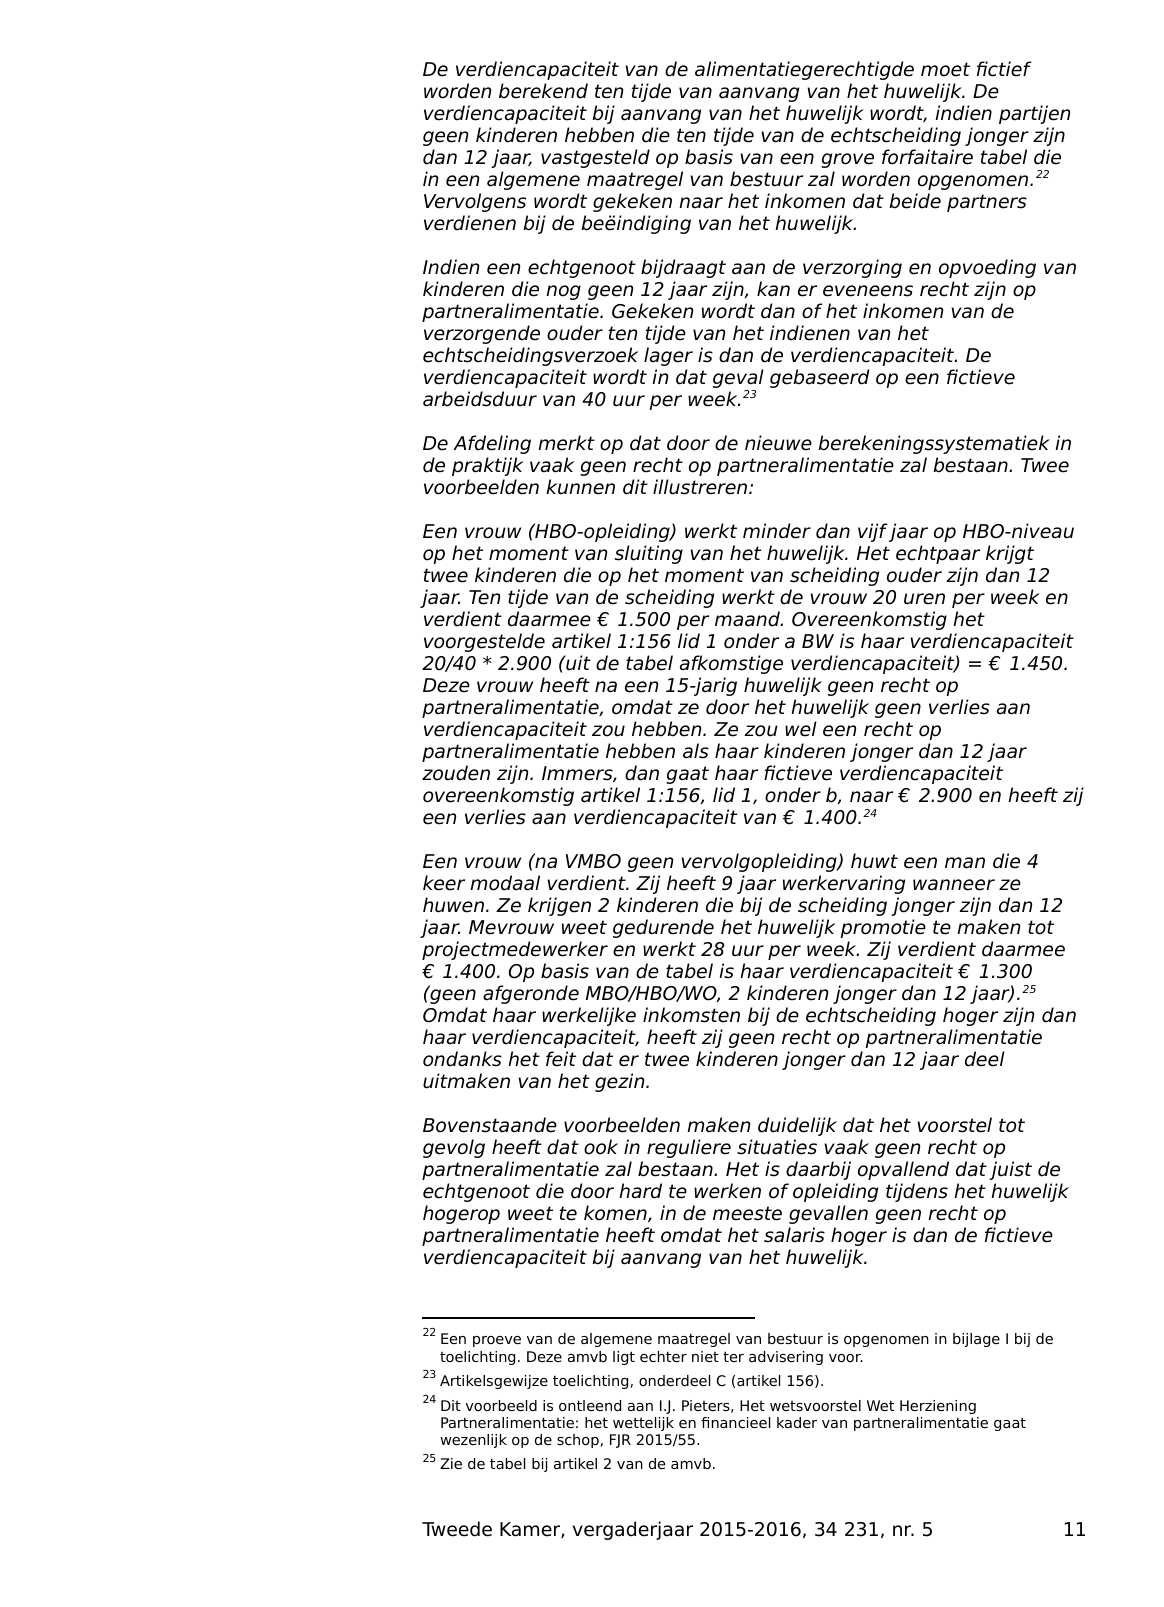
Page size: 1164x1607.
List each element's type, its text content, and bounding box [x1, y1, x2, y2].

text De Afdeling merkt op dat door de nieuwe berekeningssystematiek in de praktijk vaak geen recht op partneralimentatie zal bestaan. Twee voorbeelden kunnen dit illustreren: [422, 433, 1087, 499]
text Artikelsgewijze toelichting, onderdeel C (artikel 156). [422, 1368, 1087, 1391]
text Een vrouw (HBO-opleiding) werkt minder dan vijf jaar op HBO-niveau op het moment van sluiting van het huwelijk. Het echtpaar krijgt twee kinderen die op het moment van scheiding ouder zijn dan 12 jaar. Ten tijde van de scheiding werkt de vrouw 20 uren per week en verdient daarmee € 1.500 per maand. Overeenkomstig het voorgestelde artikel 1:156 lid 1 onder a BW is haar verdiencapaciteit 20/40 * 2.900 (uit de tabel afkomstige verdiencapaciteit) = € 1.450. Deze vrouw heeft na een 15-jarig huwelijk geen recht op partneralimentatie, omdat ze door het huwelijk geen verlies aan verdiencapaciteit zou hebben. Ze zou wel een recht op partneralimentatie hebben als haar kinderen jonger dan 12 jaar zouden zijn. Immers, dan gaat haar fictieve verdiencapaciteit overeenkomstig artikel 1:156, lid 1, onder b, naar € 2.900 en heeft zij een verlies aan verdiencapaciteit van € 1.400. [422, 521, 1087, 829]
text Bovenstaande voorbeelden maken duidelijk dat het voorstel tot gevolg heeft dat ook in reguliere situaties vaak geen recht op partneralimentatie zal bestaan. Het is daarbij opvallend dat juist de echtgenoot die door hard te werken of opleiding tijdens het huwelijk hogerop weet te komen, in de meeste gevallen geen recht op partneralimentatie heeft omdat het salaris hoger is dan de fictieve verdiencapaciteit bij aanvang van het huwelijk. [422, 1115, 1087, 1269]
text Een proeve van de algemene maatregel van bestuur is opgenomen in bijlage I bij de toelichting. Deze amvb ligt echter niet ter advisering voor. [422, 1327, 1087, 1366]
text Een vrouw (na VMBO geen vervolgopleiding) huwt een man die 4 keer modaal verdient. Zij heeft 9 jaar werkervaring wanneer ze huwen. Ze krijgen 2 kinderen die bij de scheiding jonger zijn dan 12 jaar. Mevrouw weet gedurende het huwelijk promotie te maken tot projectmedewerker en werkt 28 uur per week. Zij verdient daarmee € 1.400. Op basis van de tabel is haar verdiencapaciteit € 1.300 (geen afgeronde MBO/HBO/WO, 2 kinderen jonger dan 12 jaar). Omdat haar werkelijke inkomsten bij de echtscheiding hoger zijn dan haar verdiencapaciteit, heeft zij geen recht op partneralimentatie ondanks het feit dat er twee kinderen jonger dan 12 jaar deel uitmaken van het gezin. [422, 851, 1087, 1093]
text Zie de tabel bij artikel 2 van de amvb. [422, 1452, 1087, 1474]
text De verdiencapaciteit van de alimentatiegerechtigde moet fictief worden berekend ten tijde van aanvang van het huwelijk. De verdiencapaciteit bij aanvang van het huwelijk wordt, indien partijen geen kinderen hebben die ten tijde van de echtscheiding jonger zijn dan 12 jaar, vastgesteld op basis van een grove forfaitaire tabel die in een algemene maatregel van bestuur zal worden opgenomen. Vervolgens wordt gekeken naar het inkomen dat beide partners verdienen bij de beëindiging van het huwelijk. [422, 59, 1087, 235]
text Indien een echtgenoot bijdraagt aan de verzorging en opvoeding van kinderen die nog geen 12 jaar zijn, kan er eveneens recht zijn op partneralimentatie. Gekeken wordt dan of het inkomen van de verzorgende ouder ten tijde van het indienen van het echtscheidingsverzoek lager is dan de verdiencapaciteit. De verdiencapaciteit wordt in dat geval gebaseerd op een fictieve arbeidsduur van 40 uur per week. [422, 257, 1087, 411]
text Dit voorbeeld is ontleend aan I.J. Pieters, Het wetsvoorstel Wet Herziening Partneralimentatie: het wettelijk en financieel kader van partneralimentatie gaat wezenlijk op de schop, FJR 2015/55. [422, 1393, 1087, 1449]
